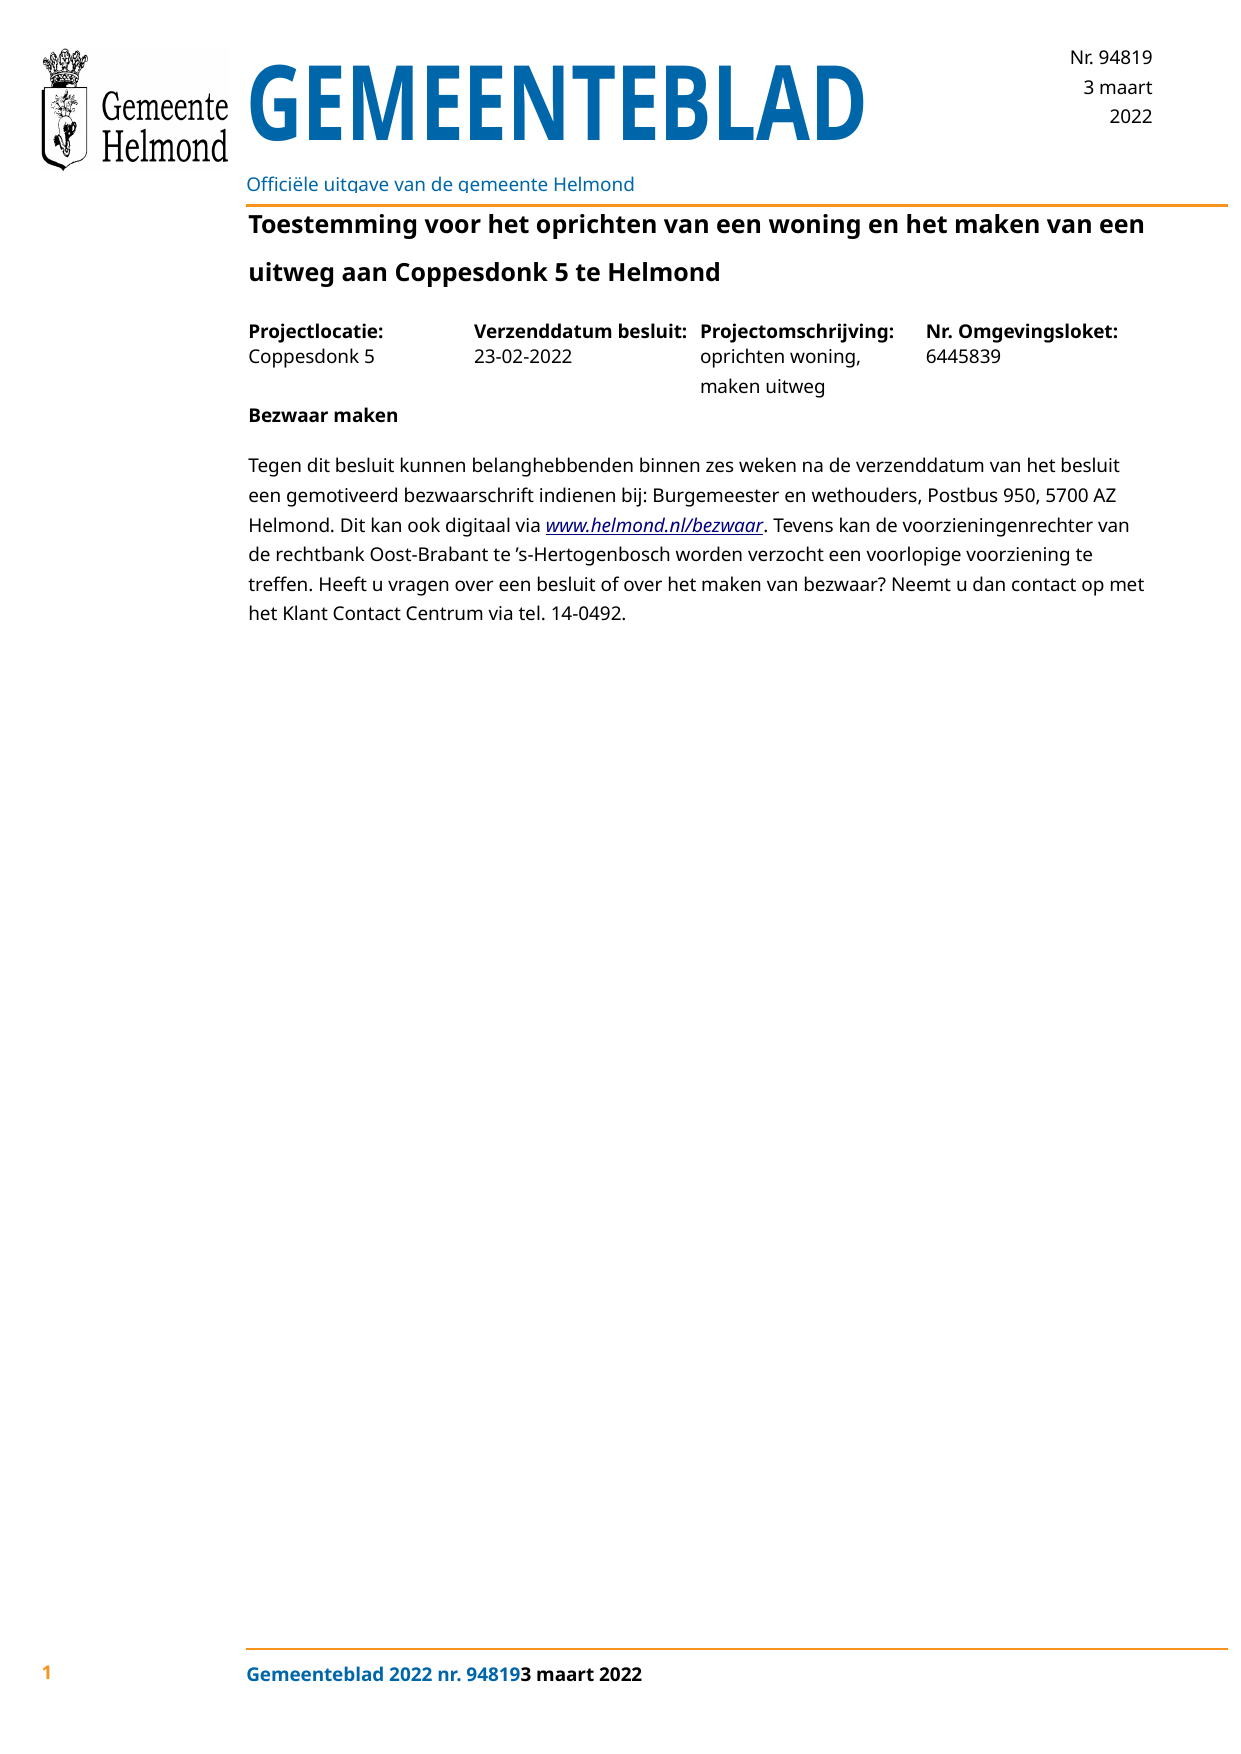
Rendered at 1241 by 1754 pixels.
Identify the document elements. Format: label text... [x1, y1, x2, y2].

text Toestemming voor het oprichten van een woning en het maken van een uitweg aan Coppesdonk 5 te Helmond [248, 207, 1152, 288]
picture [41, 47, 231, 172]
table_cell 6445839 [926, 344, 1152, 399]
table_header Projectomschrijving: [700, 318, 926, 344]
table_header Verzenddatum besluit: [474, 318, 700, 344]
table_cell Coppesdonk 5 [248, 344, 474, 399]
table_header Nr. Omgevingsloket: [926, 318, 1152, 344]
table_header Projectlocatie: [248, 318, 474, 344]
text Bezwaar maken [248, 402, 1152, 428]
table_cell 23-02-2022 [474, 344, 700, 399]
text Tegen dit besluit kunnen belanghebbenden binnen zes weken na de verzenddatum van het besluit een gemotiveerd bezwaarschrift indienen bij: Burgemeester en wethouders, Postbus 950, 5700 AZ Helmond. Dit kan ook digitaal via www.helmond.nl/bezwaar. Tevens kan de voorzieningenrechter van de rechtbank Oost-Brabant te ’s-Hertogenbosch worden verzocht een voorlopige voorziening te treffen. Heeft u vragen over een besluit of over het maken van bezwaar? Neemt u dan contact op met het Klant Contact Centrum via tel. 14-0492. [248, 453, 1152, 626]
table_cell oprichten woning, maken uitweg [700, 344, 926, 399]
